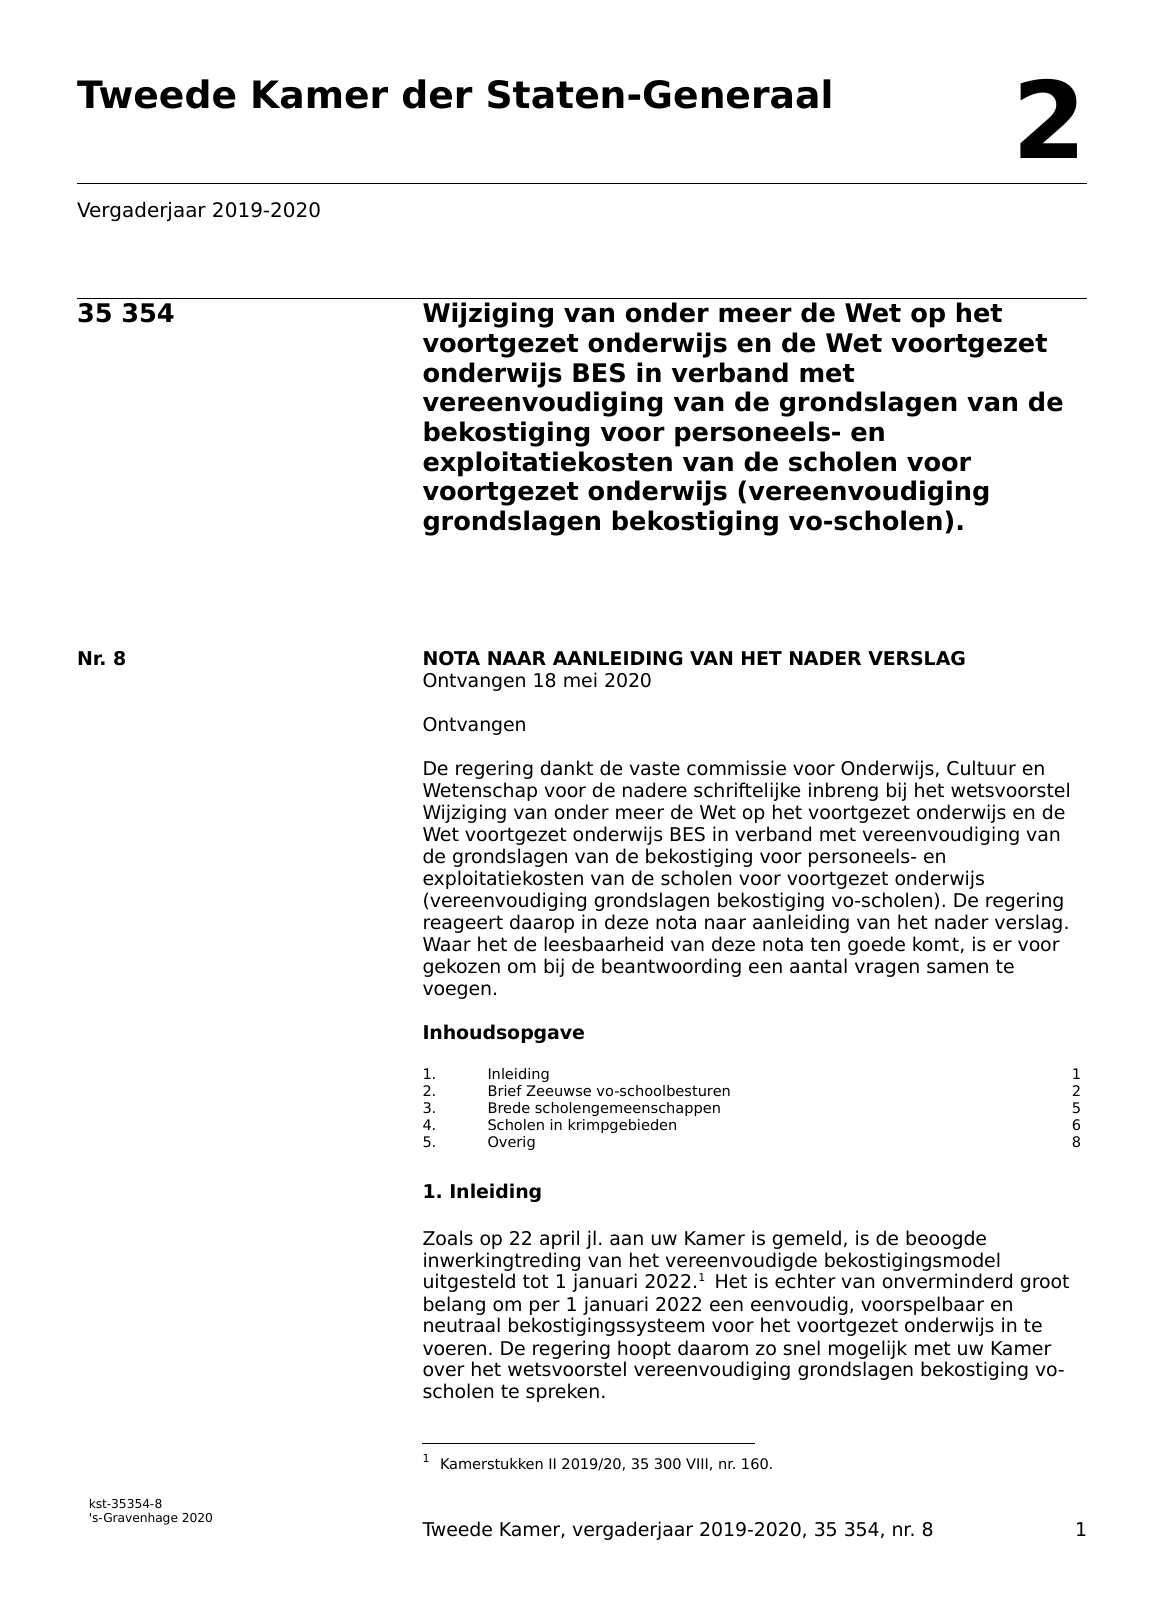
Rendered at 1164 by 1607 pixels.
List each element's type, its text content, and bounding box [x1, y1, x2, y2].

text De regering dankt de vaste commissie voor Onderwijs, Cultuur en Wetenschap voor de nadere schriftelijke inbreng bij het wetsvoorstel Wijziging van onder meer de Wet op het voortgezet onderwijs en de Wet voortgezet onderwijs BES in verband met vereenvoudiging van de grondslagen van de bekostiging voor personeels- en exploitatiekosten van de scholen voor voortgezet onderwijs (vereenvoudiging grondslagen bekostiging vo-scholen). De regering reageert daarop in deze nota naar aanleiding van het nader verslag. Waar het de leesbaarheid van deze nota ten goede komt, is er voor gekozen om bij de beantwoording een aantal vragen samen te voegen. [422, 758, 1087, 999]
table_cell Brede scholengemeenschappen [481, 1100, 1013, 1117]
subtitle Nr. 8 NOTA NAAR AANLEIDING VAN HET NADER VERSLAG [77, 647, 1087, 669]
text 's-Gravenhage 2020 [88, 1511, 323, 1525]
table_header 2 [886, 59, 1087, 183]
table_cell 2. [422, 1083, 481, 1099]
table_cell Brief Zeeuwse vo-schoolbesturen [481, 1083, 1013, 1099]
text Ontvangen [422, 714, 1087, 736]
table_header Tweede Kamer der Staten-Generaal [77, 59, 886, 183]
table_cell 4. [422, 1117, 481, 1133]
table_cell 3. [422, 1100, 481, 1117]
table_cell 5 [1013, 1100, 1087, 1117]
table_header Inleiding [481, 1066, 1013, 1083]
text kst-35354-8 [88, 1497, 323, 1511]
table_cell 2 [1013, 1083, 1087, 1099]
table_cell 8 [1013, 1134, 1087, 1151]
table_header 1. [422, 1066, 481, 1083]
table_cell Vergaderjaar 2019-2020 [77, 184, 1087, 298]
table_cell Scholen in krimpgebieden [481, 1117, 1013, 1133]
text Zoals op 22 april jl. aan uw Kamer is gemeld, is de beoogde inwerkingtreding van het vereenvoudigde bekostigingsmodel uitgesteld tot 1 januari 2022. Het is echter van onverminderd groot belang om per 1 januari 2022 een eenvoudig, voorspelbaar en neutraal bekostigingssysteem voor het voortgezet onderwijs in te voeren. De regering hoopt daarom zo snel mogelijk met uw Kamer over het wetsvoorstel vereenvoudiging grondslagen bekostiging vo-scholen te spreken. [422, 1227, 1087, 1403]
subtitle 1. Inleiding [422, 1181, 1087, 1202]
table_header 1 [1013, 1066, 1087, 1083]
table_cell 5. [422, 1134, 481, 1151]
text Kamerstukken II 2019/20, 35 300 VIII, nr. 160. [422, 1452, 1087, 1474]
subtitle 35 354 Wijziging van onder meer de Wet op het voortgezet onderwijs en de Wet voortgezet onderwijs BES in verband met vereenvoudiging van de grondslagen van de bekostiging voor personeels- en exploitatiekosten van de scholen voor voortgezet onderwijs (vereenvoudiging grondslagen bekostiging vo-scholen). [77, 299, 1087, 536]
table_cell 6 [1013, 1117, 1087, 1133]
subtitle Inhoudsopgave [422, 1022, 1087, 1044]
table_cell Overig [481, 1134, 1013, 1151]
text Ontvangen 18 mei 2020 [422, 669, 1087, 691]
